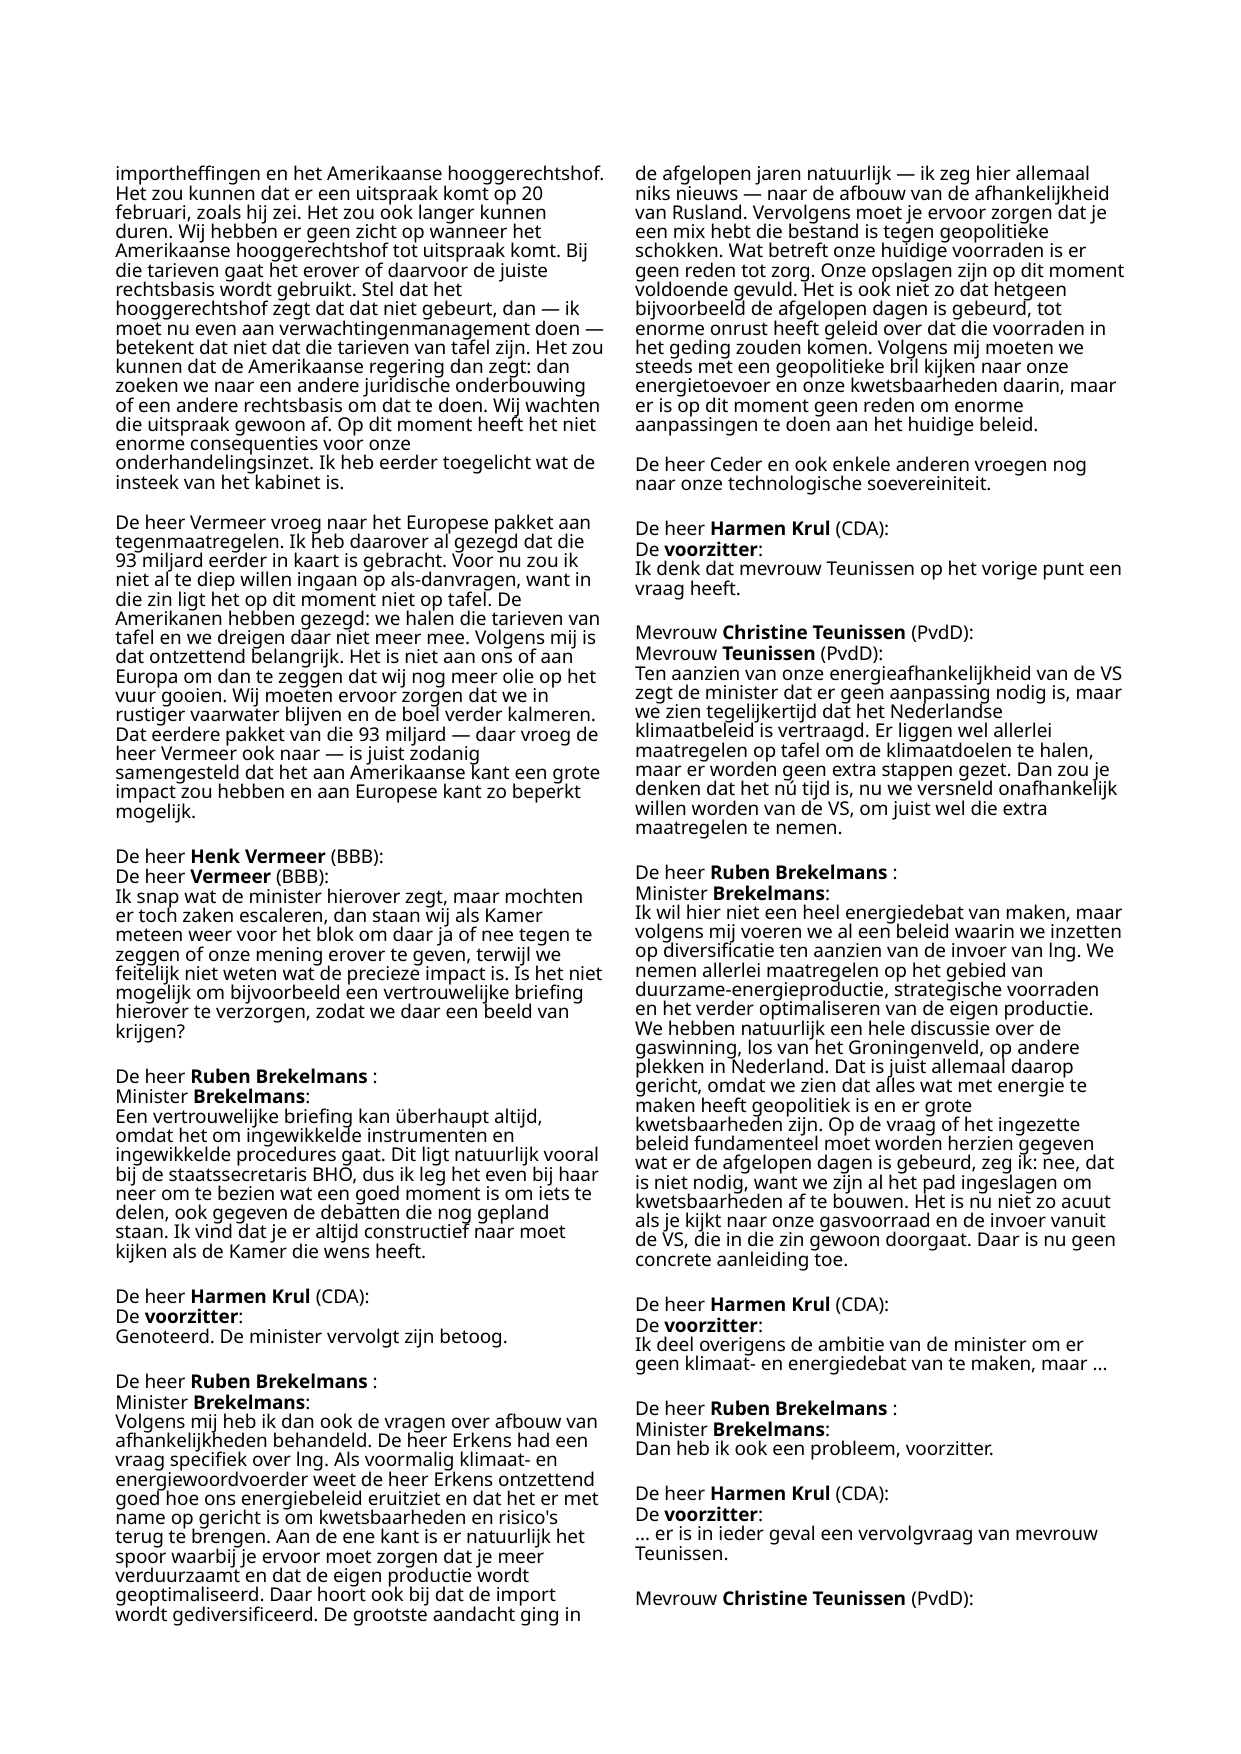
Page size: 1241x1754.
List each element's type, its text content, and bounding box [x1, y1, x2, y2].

text De heer Harmen Krul (CDA): [635, 1291, 1125, 1317]
text Minister Brekelmans: [115, 1088, 605, 1108]
text De voorzitter: [635, 1317, 1125, 1336]
text Mevrouw Christine Teunissen (PvdD): [635, 1585, 1125, 1610]
text De heer Vermeer (BBB): [115, 868, 605, 888]
text … er is in ieder geval een vervolgvraag van mevrouw Teunissen. [635, 1525, 1125, 1564]
text De heer Harmen Krul (CDA): [635, 1480, 1125, 1506]
text Genoteerd. De minister vervolgt zijn betoog. [115, 1328, 605, 1347]
text Ik snap wat de minister hierover zegt, maar mochten er toch zaken escaleren, dan staan wij als Kamer meteen weer voor het blok om daar ja of nee tegen te zeggen of onze mening erover te geven, terwijl we feitelijk niet weten wat de precieze impact is. Is het niet mogelijk om bijvoorbeeld een vertrouwelijke briefing hierover te verzorgen, zodat we daar een beeld van krijgen? [115, 888, 605, 1042]
text De heer Henk Vermeer (BBB): [115, 843, 605, 868]
text Minister Brekelmans: [635, 884, 1125, 904]
text Volgens mij heb ik dan ook de vragen over afbouw van afhankelijkheden behandeld. De heer Erkens had een vraag specifiek over lng. Als voormalig klimaat- en energiewoordvoerder weet de heer Erkens ontzettend goed hoe ons energiebeleid eruitziet en dat het er met name op gericht is om kwetsbaarheden en risico's terug te brengen. Aan de ene kant is er natuurlijk het spoor waarbij je ervoor moet zorgen dat je meer verduurzaamt en dat de eigen productie wordt geoptimaliseerd. Daar hoort ook bij dat de import wordt gediversificeerd. De grootste aandacht ging in [115, 1413, 605, 1625]
text De heer Ceder en ook enkele anderen vroegen nog naar onze technologische soevereiniteit. [635, 456, 1125, 494]
text Ik wil hier niet een heel energiedebat van maken, maar volgens mij voeren we al een beleid waarin we inzetten op diversificatie ten aanzien van de invoer van lng. We nemen allerlei maatregelen op het gebied van duurzame-energieproductie, strategische voorraden en het verder optimaliseren van de eigen productie. We hebben natuurlijk een hele discussie over de gaswinning, los van het Groningenveld, op andere plekken in Nederland. Dat is juist allemaal daarop gericht, omdat we zien dat alles wat met energie te maken heeft geopolitiek is en er grote kwetsbaarheden zijn. Op de vraag of het ingezette beleid fundamenteel moet worden herzien gegeven wat er de afgelopen dagen is gebeurd, zeg ik: nee, dat is niet nodig, want we zijn al het pad ingeslagen om kwetsbaarheden af te bouwen. Het is nu niet zo acuut als je kijkt naar onze gasvoorraad en de invoer vanuit de VS, die in die zin gewoon doorgaat. Daar is nu geen concrete aanleiding toe. [635, 904, 1125, 1270]
text De voorzitter: [115, 1308, 605, 1328]
text Een vertrouwelijke briefing kan überhaupt altijd, omdat het om ingewikkelde instrumenten en ingewikkelde procedures gaat. Dit ligt natuurlijk vooral bij de staatssecretaris BHO, dus ik leg het even bij haar neer om te bezien wat een goed moment is om iets te delen, ook gegeven de debatten die nog gepland staan. Ik vind dat je er altijd constructief naar moet kijken als de Kamer die wens heeft. [115, 1108, 605, 1262]
text Ik deel overigens de ambitie van de minister om er geen klimaat- en energiedebat van te maken, maar … [635, 1336, 1125, 1374]
text De heer Harmen Krul (CDA): [115, 1283, 605, 1308]
text Ik denk dat mevrouw Teunissen op het vorige punt een vraag heeft. [635, 560, 1125, 599]
text Minister Brekelmans: [115, 1394, 605, 1413]
text De heer Harmen Krul (CDA): [635, 515, 1125, 541]
text Ten aanzien van onze energieafhankelijkheid van de VS zegt de minister dat er geen aanpassing nodig is, maar we zien tegelijkertijd dat het Nederlandse klimaatbeleid is vertraagd. Er liggen wel allerlei maatregelen op tafel om de klimaatdoelen te halen, maar er worden geen extra stappen gezet. Dan zou je denken dat het nú tijd is, nu we versneld onafhankelijk willen worden van de VS, om juist wel die extra maatregelen te nemen. [635, 664, 1125, 838]
text de afgelopen jaren natuurlijk — ik zeg hier allemaal niks nieuws — naar de afbouw van de afhankelijkheid van Rusland. Vervolgens moet je ervoor zorgen dat je een mix hebt die bestand is tegen geopolitieke schokken. Wat betreft onze huidige voorraden is er geen reden tot zorg. Onze opslagen zijn op dit moment voldoende gevuld. Het is ook niet zo dat hetgeen bijvoorbeeld de afgelopen dagen is gebeurd, tot enorme onrust heeft geleid over dat die voorraden in het geding zouden komen. Volgens mij moeten we steeds met een geopolitieke bril kijken naar onze energietoevoer en onze kwetsbaarheden daarin, maar er is op dit moment geen reden om enorme aanpassingen te doen aan het huidige beleid. [635, 165, 1125, 435]
text De heer Ruben Brekelmans : [115, 1368, 605, 1394]
text De heer Vermeer vroeg naar het Europese pakket aan tegenmaatregelen. Ik heb daarover al gezegd dat die 93 miljard eerder in kaart is gebracht. Voor nu zou ik niet al te diep willen ingaan op als-danvragen, want in die zin ligt het op dit moment niet op tafel. De Amerikanen hebben gezegd: we halen die tarieven van tafel en we dreigen daar niet meer mee. Volgens mij is dat ontzettend belangrijk. Het is niet aan ons of aan Europa om dan te zeggen dat wij nog meer olie op het vuur gooien. Wij moeten ervoor zorgen dat we in rustiger vaarwater blijven en de boel verder kalmeren. Dat eerdere pakket van die 93 miljard — daar vroeg de heer Vermeer ook naar — is juist zodanig samengesteld dat het aan Amerikaanse kant een grote impact zou hebben en aan Europese kant zo beperkt mogelijk. [115, 514, 605, 822]
text De voorzitter: [635, 1506, 1125, 1525]
text De heer Ruben Brekelmans : [115, 1063, 605, 1088]
text De heer Ruben Brekelmans : [635, 859, 1125, 884]
text Dan heb ik ook een probleem, voorzitter. [635, 1440, 1125, 1459]
text De voorzitter: [635, 541, 1125, 560]
text Mevrouw Teunissen (PvdD): [635, 645, 1125, 664]
text Minister Brekelmans: [635, 1421, 1125, 1440]
text importheffingen en het Amerikaanse hooggerechtshof. Het zou kunnen dat er een uitspraak komt op 20 februari, zoals hij zei. Het zou ook langer kunnen duren. Wij hebben er geen zicht op wanneer het Amerikaanse hooggerechtshof tot uitspraak komt. Bij die tarieven gaat het erover of daarvoor de juiste rechtsbasis wordt gebruikt. Stel dat het hooggerechtshof zegt dat dat niet gebeurt, dan — ik moet nu even aan verwachtingenmanagement doen — betekent dat niet dat die tarieven van tafel zijn. Het zou kunnen dat de Amerikaanse regering dan zegt: dan zoeken we naar een andere juridische onderbouwing of een andere rechtsbasis om dat te doen. Wij wachten die uitspraak gewoon af. Op dit moment heeft het niet enorme consequenties voor onze onderhandelingsinzet. Ik heb eerder toegelicht wat de insteek van het kabinet is. [115, 165, 605, 493]
text De heer Ruben Brekelmans : [635, 1395, 1125, 1421]
text Mevrouw Christine Teunissen (PvdD): [635, 619, 1125, 645]
